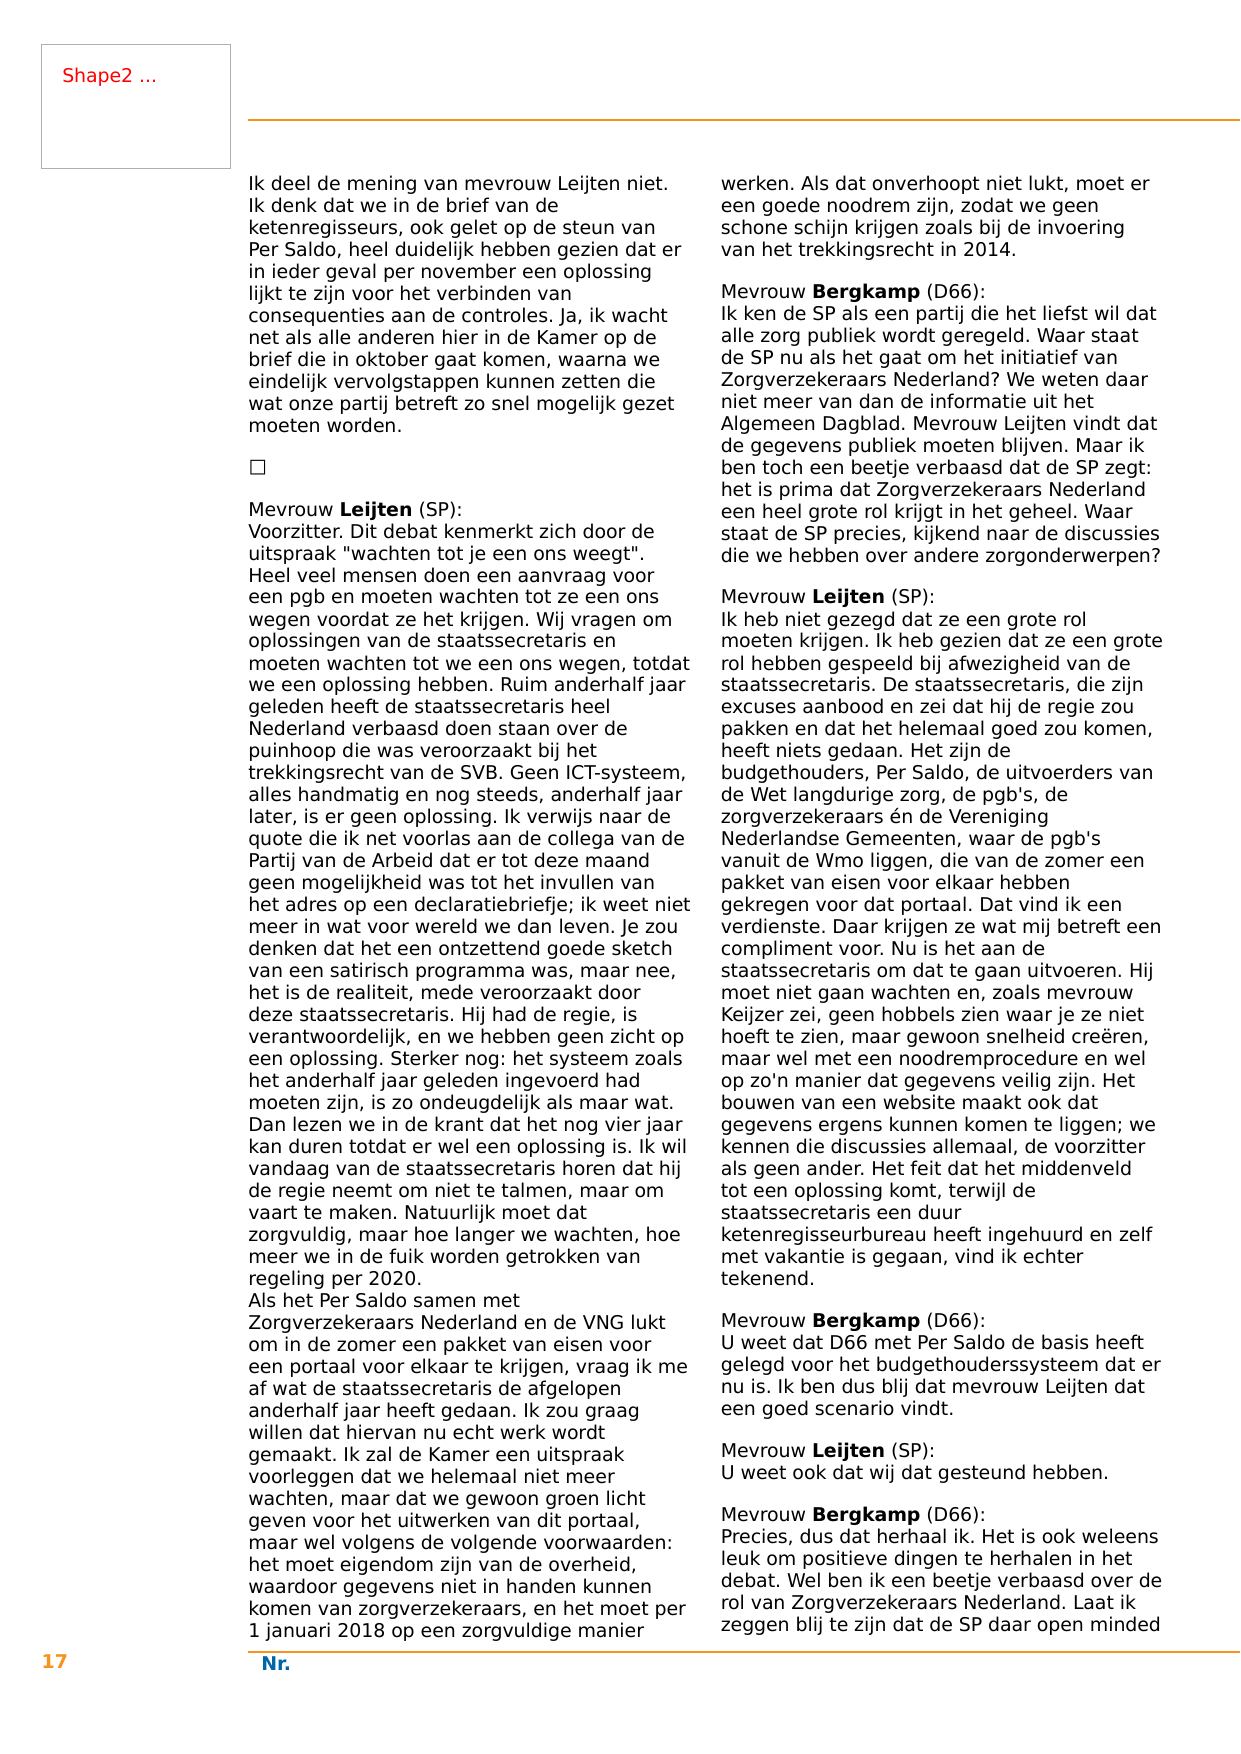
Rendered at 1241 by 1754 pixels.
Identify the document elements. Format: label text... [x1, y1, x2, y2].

text Ik deel de mening van mevrouw Leijten niet. Ik denk dat we in de brief van de ketenregisseurs, ook gelet op de steun van Per Saldo, heel duidelijk hebben gezien dat er in ieder geval per november een oplossing lijkt te zijn voor het verbinden van consequenties aan de controles. Ja, ik wacht net als alle anderen hier in de Kamer op de brief die in oktober gaat komen, waarna we eindelijk vervolgstappen kunnen zetten die wat onze partij betreft zo snel mogelijk gezet moeten worden. [248, 173, 691, 437]
text Mevrouw Bergkamp (D66): [721, 1504, 1163, 1526]
text Mevrouw Bergkamp (D66): [721, 1310, 1163, 1332]
text werken. Als dat onverhoopt niet lukt, moet er een goede noodrem zijn, zodat we geen schone schijn krijgen zoals bij de invoering van het trekkingsrecht in 2014. [721, 173, 1163, 261]
text Mevrouw Bergkamp (D66): [721, 281, 1163, 303]
text Voorzitter. Dit debat kenmerkt zich door de uitspraak "wachten tot je een ons weegt". Heel veel mensen doen een aanvraag voor een pgb en moeten wachten tot ze een ons wegen voordat ze het krijgen. Wij vragen om oplossingen van de staatssecretaris en moeten wachten tot we een ons wegen, totdat we een oplossing hebben. Ruim anderhalf jaar geleden heeft de staatssecretaris heel Nederland verbaasd doen staan over de puinhoop die was veroorzaakt bij het trekkingsrecht van de SVB. Geen ICT-systeem, alles handmatig en nog steeds, anderhalf jaar later, is er geen oplossing. Ik verwijs naar de quote die ik net voorlas aan de collega van de Partij van de Arbeid dat er tot deze maand geen mogelijkheid was tot het invullen van het adres op een declaratiebriefje; ik weet niet meer in wat voor wereld we dan leven. Je zou denken dat het een ontzettend goede sketch van een satirisch programma was, maar nee, het is de realiteit, mede veroorzaakt door deze staatssecretaris. Hij had de regie, is verantwoordelijk, en we hebben geen zicht op een oplossing. Sterker nog: het systeem zoals het anderhalf jaar geleden ingevoerd had moeten zijn, is zo ondeugdelijk als maar wat. Dan lezen we in de krant dat het nog vier jaar kan duren totdat er wel een oplossing is. Ik wil vandaag van de staatssecretaris horen dat hij de regie neemt om niet te talmen, maar om vaart te maken. Natuurlijk moet dat zorgvuldig, maar hoe langer we wachten, hoe meer we in de fuik worden getrokken van regeling per 2020. [248, 521, 691, 1290]
text U weet ook dat wij dat gesteund hebben. [721, 1462, 1163, 1484]
text Mevrouw Leijten (SP): [721, 586, 1163, 608]
text Ik ken de SP als een partij die het liefst wil dat alle zorg publiek wordt geregeld. Waar staat de SP nu als het gaat om het initiatief van Zorgverzekeraars Nederland? We weten daar niet meer van dan de informatie uit het Algemeen Dagblad. Mevrouw Leijten vindt dat de gegevens publiek moeten blijven. Maar ik ben toch een beetje verbaasd dat de SP zegt: het is prima dat Zorgverzekeraars Nederland een heel grote rol krijgt in het geheel. Waar staat de SP precies, kijkend naar de discussies die we hebben over andere zorgonderwerpen? [721, 303, 1163, 566]
text U weet dat D66 met Per Saldo de basis heeft gelegd voor het budgethouderssysteem dat er nu is. Ik ben dus blij dat mevrouw Leijten dat een goed scenario vindt. [721, 1332, 1163, 1420]
text Als het Per Saldo samen met Zorgverzekeraars Nederland en de VNG lukt om in de zomer een pakket van eisen voor een portaal voor elkaar te krijgen, vraag ik me af wat de staatssecretaris de afgelopen anderhalf jaar heeft gedaan. Ik zou graag willen dat hiervan nu echt werk wordt gemaakt. Ik zal de Kamer een uitspraak voorleggen dat we helemaal niet meer wachten, maar dat we gewoon groen licht geven voor het uitwerken van dit portaal, maar wel volgens de volgende voorwaarden: het moet eigendom zijn van de overheid, waardoor gegevens niet in handen kunnen komen van zorgverzekeraars, en het moet per 1 januari 2018 op een zorgvuldige manier [248, 1290, 691, 1641]
text Mevrouw Leijten (SP): [248, 498, 691, 521]
text ⬜ [248, 457, 691, 478]
text Ik heb niet gezegd dat ze een grote rol moeten krijgen. Ik heb gezien dat ze een grote rol hebben gespeeld bij afwezigheid van de staatssecretaris. De staatssecretaris, die zijn excuses aanbood en zei dat hij de regie zou pakken en dat het helemaal goed zou komen, heeft niets gedaan. Het zijn de budgethouders, Per Saldo, de uitvoerders van de Wet langdurige zorg, de pgb's, de zorgverzekeraars én de Vereniging Nederlandse Gemeenten, waar de pgb's vanuit de Wmo liggen, die van de zomer een pakket van eisen voor elkaar hebben gekregen voor dat portaal. Dat vind ik een verdienste. Daar krijgen ze wat mij betreft een compliment voor. Nu is het aan de staatssecretaris om dat te gaan uitvoeren. Hij moet niet gaan wachten en, zoals mevrouw Keijzer zei, geen hobbels zien waar je ze niet hoeft te zien, maar gewoon snelheid creëren, maar wel met een noodremprocedure en wel op zo'n manier dat gegevens veilig zijn. Het bouwen van een website maakt ook dat gegevens ergens kunnen komen te liggen; we kennen die discussies allemaal, de voorzitter als geen ander. Het feit dat het middenveld tot een oplossing komt, terwijl de staatssecretaris een duur ketenregisseurbureau heeft ingehuurd en zelf met vakantie is gegaan, vind ik echter tekenend. [721, 608, 1163, 1290]
text Precies, dus dat herhaal ik. Het is ook weleens leuk om positieve dingen te herhalen in het debat. Wel ben ik een beetje verbaasd over de rol van Zorgverzekeraars Nederland. Laat ik zeggen blij te zijn dat de SP daar open minded [721, 1526, 1163, 1636]
text Mevrouw Leijten (SP): [721, 1440, 1163, 1462]
